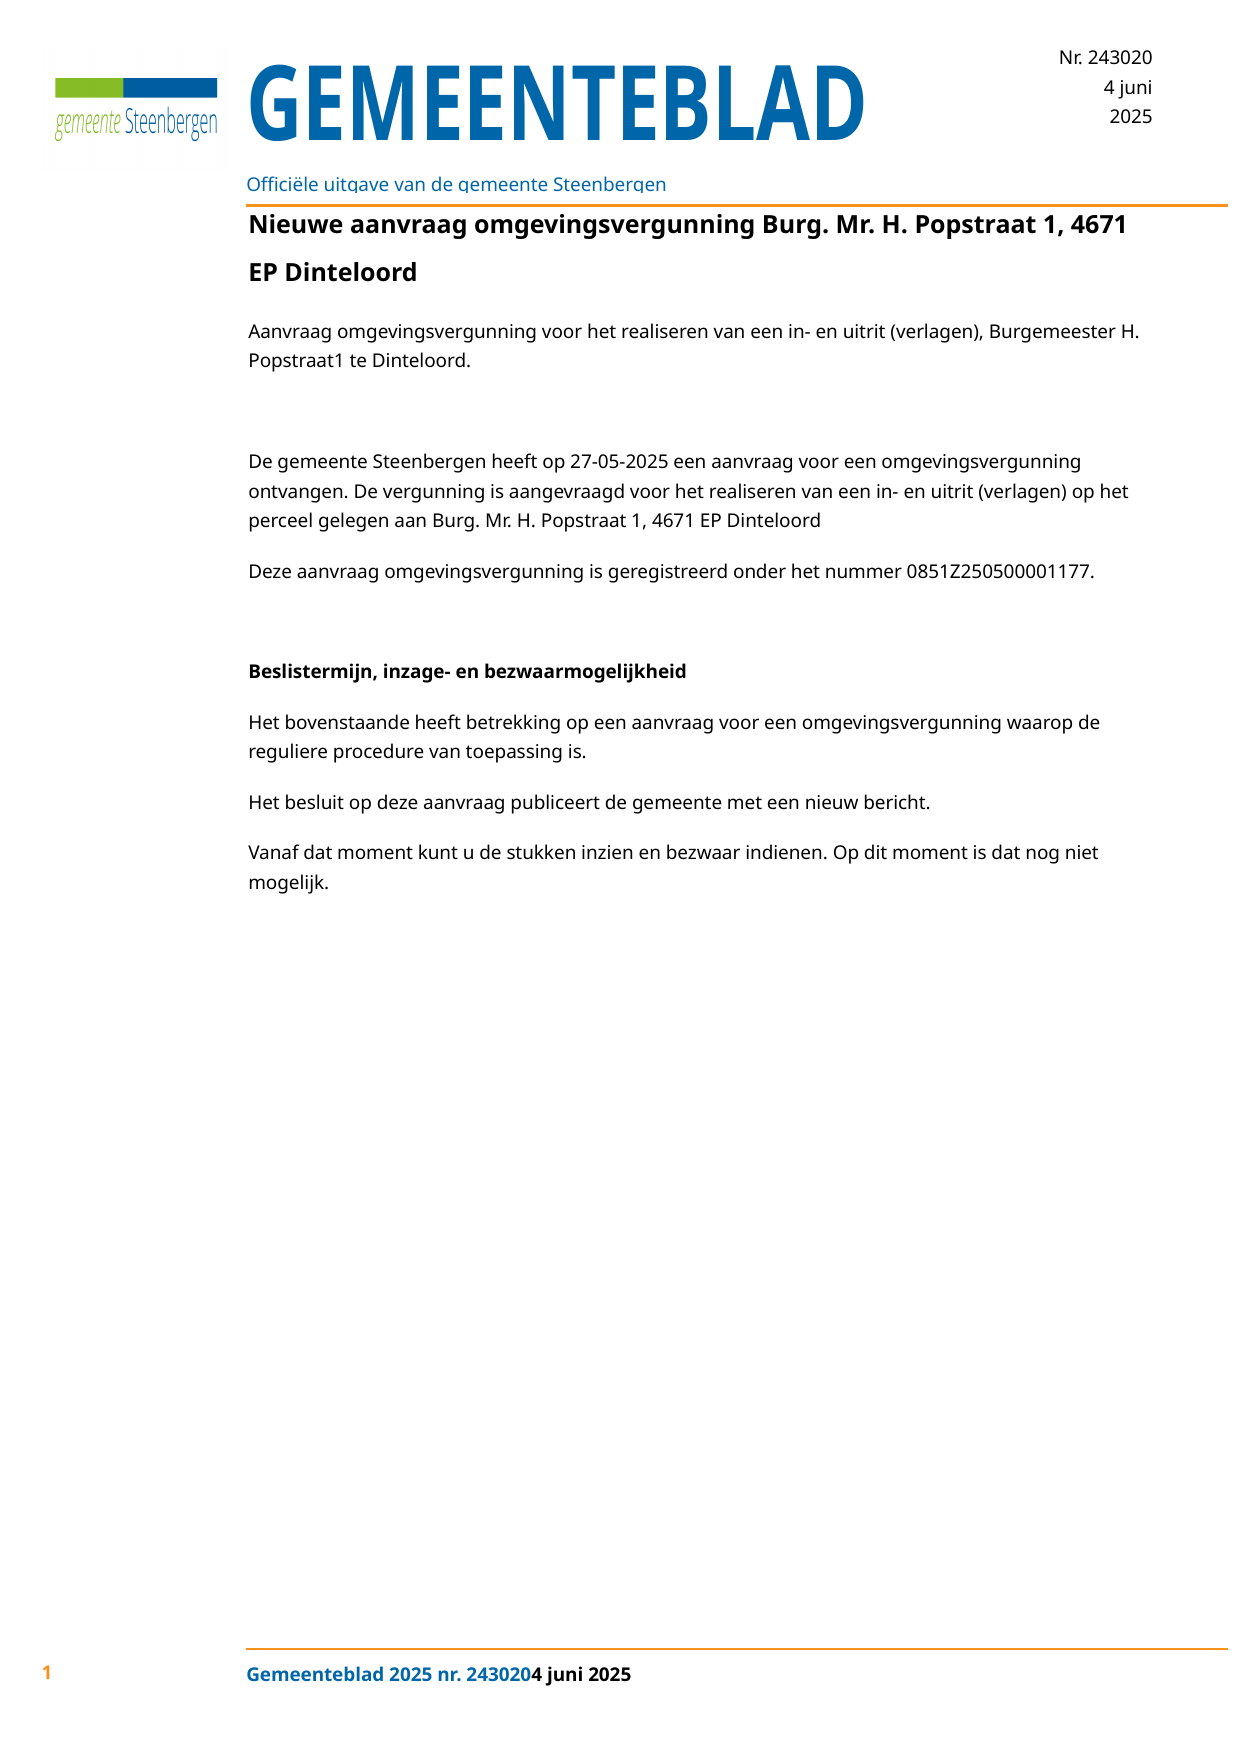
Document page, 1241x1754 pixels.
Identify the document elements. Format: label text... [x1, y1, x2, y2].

picture [41, 47, 231, 172]
text Deze aanvraag omgevingsvergunning is geregistreerd onder het nummer 0851Z250500001177. [248, 558, 1152, 584]
text Vanaf dat moment kunt u de stukken inzien en bezwaar indienen. Op dit moment is dat nog niet mogelijk. [248, 839, 1152, 895]
text Het besluit op deze aanvraag publiceert de gemeente met een nieuw bericht. [248, 789, 1152, 815]
text Aanvraag omgevingsvergunning voor het realiseren van een in- en uitrit (verlagen), Burgemeester H. Popstraat1 te Dinteloord. [248, 318, 1152, 373]
text Het bovenstaande heeft betrekking op een aanvraag voor een omgevingsvergunning waarop de reguliere procedure van toepassing is. [248, 709, 1152, 764]
text Nieuwe aanvraag omgevingsvergunning Burg. Mr. H. Popstraat 1, 4671 EP Dinteloord [248, 207, 1152, 288]
text Beslistermijn, inzage- en bezwaarmogelijkheid [248, 659, 1152, 684]
text De gemeente Steenbergen heeft op 27-05-2025 een aanvraag voor een omgevingsvergunning ontvangen. De vergunning is aangevraagd voor het realiseren van een in- en uitrit (verlagen) op het perceel gelegen aan Burg. Mr. H. Popstraat 1, 4671 EP Dinteloord [248, 448, 1152, 533]
